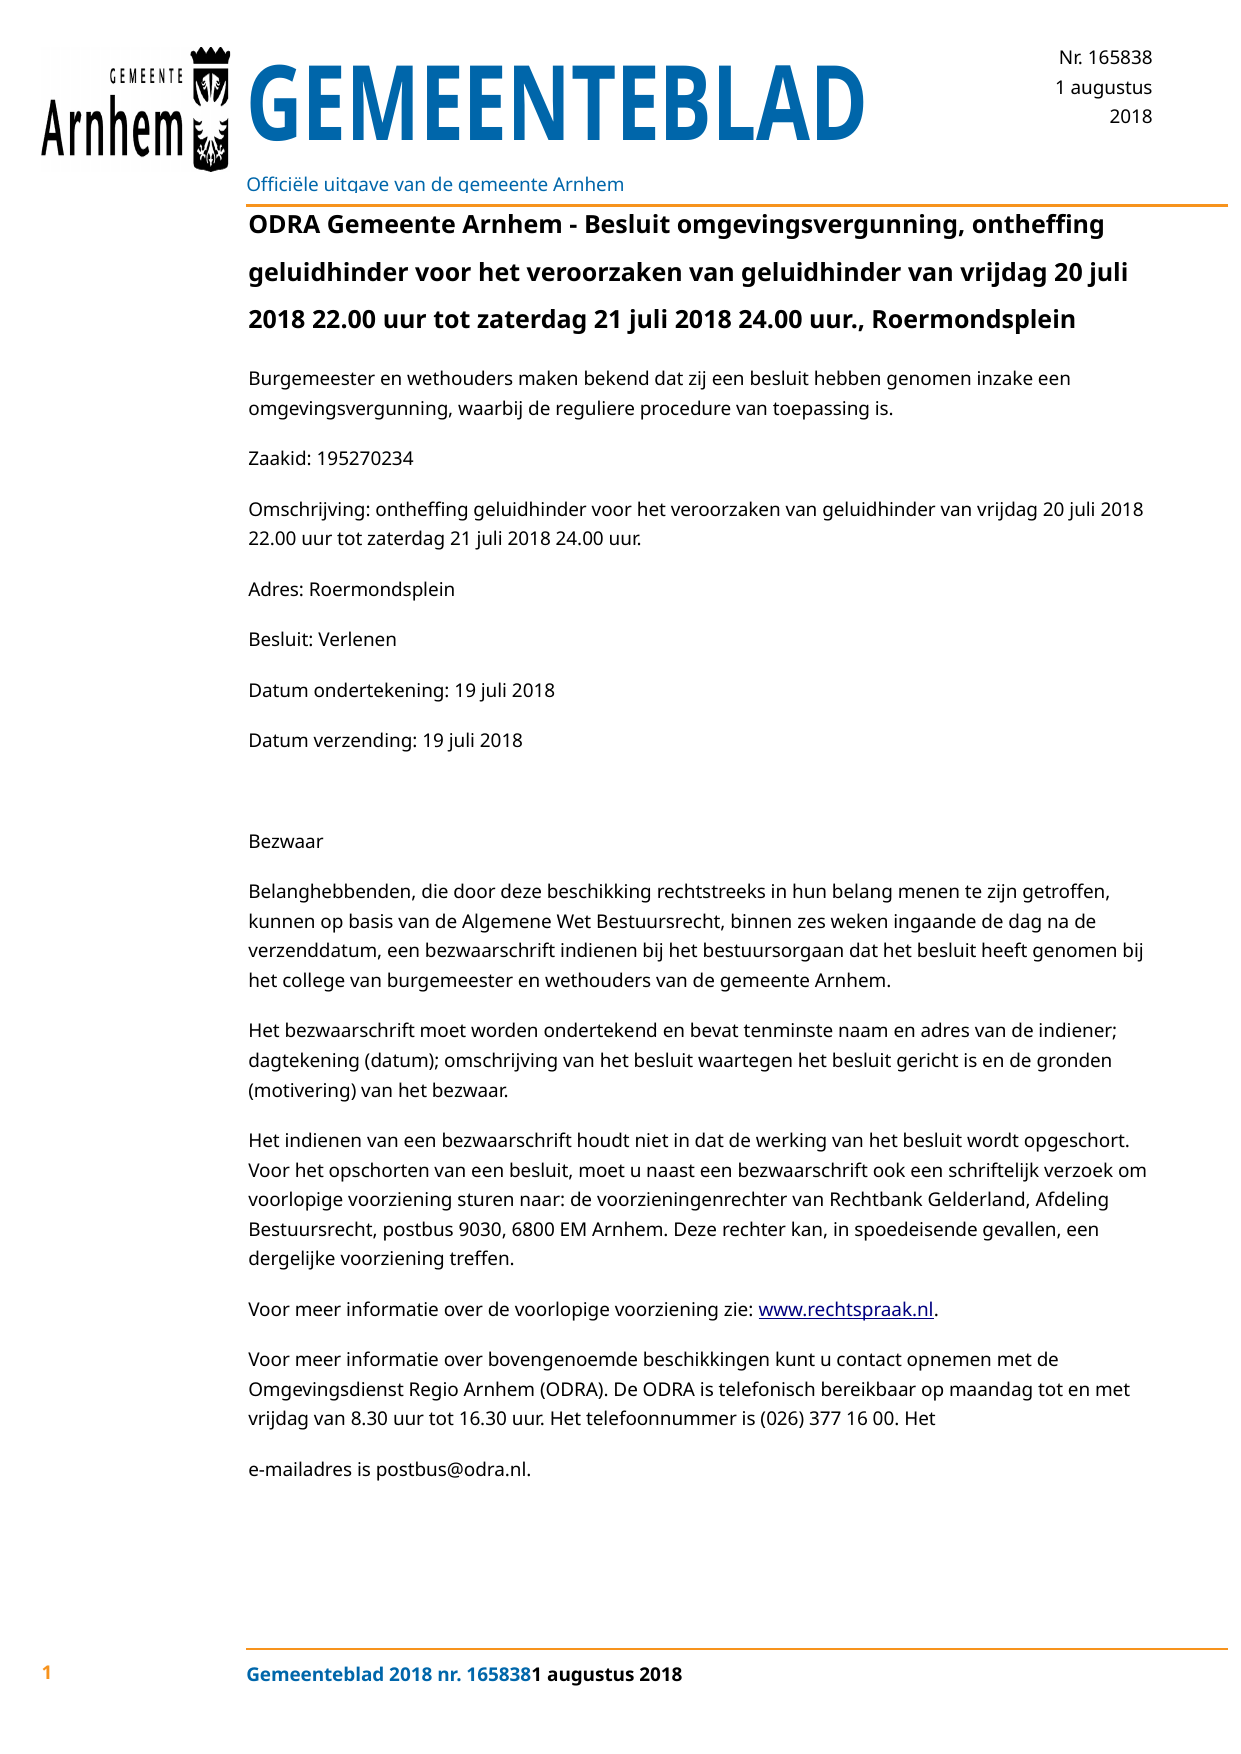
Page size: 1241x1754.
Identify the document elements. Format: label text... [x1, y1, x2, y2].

text Voor meer informatie over bovengenoemde beschikkingen kunt u contact opnemen met de Omgevingsdienst Regio Arnhem (ODRA). De ODRA is telefonisch bereikbaar op maandag tot en met vrijdag van 8.30 uur tot 16.30 uur. Het telefoonnummer is (026) 377 16 00. Het [248, 1346, 1152, 1431]
text Besluit: Verlenen [248, 626, 1152, 652]
text Het bezwaarschrift moet worden ondertekend en bevat tenminste naam en adres van de indiener; dagtekening (datum); omschrijving van het besluit waartegen het besluit gericht is en de gronden (motivering) van het bezwaar. [248, 1018, 1152, 1102]
text Het indienen van een bezwaarschrift houdt niet in dat de werking van het besluit wordt opgeschort. Voor het opschorten van een besluit, moet u naast een bezwaarschrift ook een schriftelijk verzoek om voorlopige voorziening sturen naar: de voorzieningenrechter van Rechtbank Gelderland, Afdeling Bestuursrecht, postbus 9030, 6800 EM Arnhem. Deze rechter kan, in spoedeisende gevallen, een dergelijke voorziening treffen. [248, 1127, 1152, 1271]
text Belanghebbenden, die door deze beschikking rechtstreeks in hun belang menen te zijn getroffen, kunnen op basis van de Algemene Wet Bestuursrecht, binnen zes weken ingaande de dag na de verzenddatum, een bezwaarschrift indienen bij het bestuursorgaan dat het besluit heeft genomen bij het college van burgemeester en wethouders van de gemeente Arnhem. [248, 878, 1152, 993]
text Burgemeester en wethouders maken bekend dat zij een besluit hebben genomen inzake een omgevingsvergunning, waarbij de reguliere procedure van toepassing is. [248, 366, 1152, 421]
text Datum ondertekening: 19 juli 2018 [248, 677, 1152, 702]
text Zaakid: 195270234 [248, 446, 1152, 471]
picture [41, 47, 231, 172]
text e-mailadres is postbus@odra.nl. [248, 1456, 1152, 1482]
text Omschrijving: ontheffing geluidhinder voor het veroorzaken van geluidhinder van vrijdag 20 juli 2018 22.00 uur tot zaterdag 21 juli 2018 24.00 uur. [248, 496, 1152, 551]
text Datum verzending: 19 juli 2018 [248, 727, 1152, 753]
text ODRA Gemeente Arnhem - Besluit omgevingsvergunning, ontheffing geluidhinder voor het veroorzaken van geluidhinder van vrijdag 20 juli 2018 22.00 uur tot zaterdag 21 juli 2018 24.00 uur., Roermondsplein [248, 207, 1152, 336]
text Bezwaar [248, 828, 1152, 854]
text Adres: Roermondsplein [248, 576, 1152, 602]
text Voor meer informatie over de voorlopige voorziening zie: www.rechtspraak.nl. [248, 1296, 1152, 1322]
